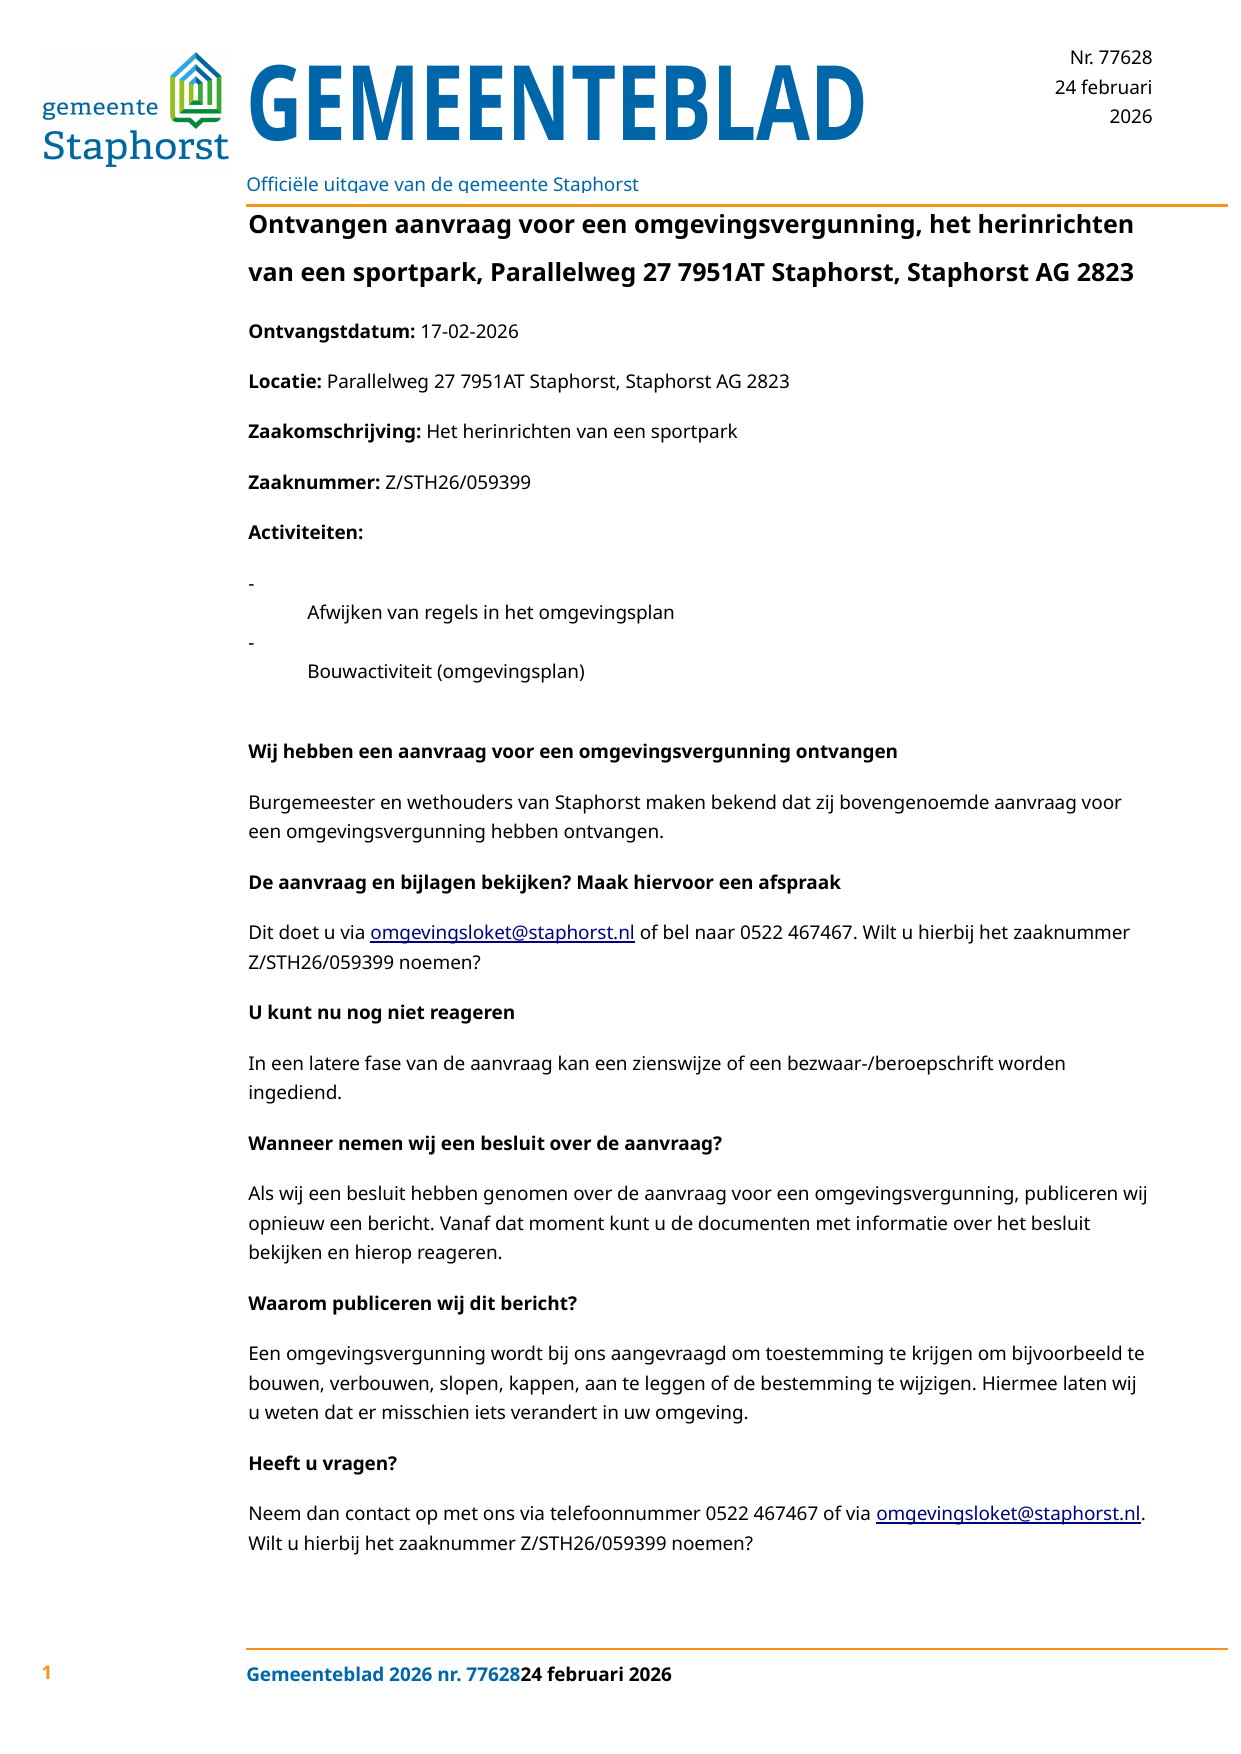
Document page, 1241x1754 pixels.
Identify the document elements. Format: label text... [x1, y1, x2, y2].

list Bouwactiviteit (omgevingsplan) [248, 659, 1152, 684]
text Een omgevingsvergunning wordt bij ons aangevraagd om toestemming te krijgen om bijvoorbeeld te bouwen, verbouwen, slopen, kappen, aan te leggen of de bestemming te wijzigen. Hiermee laten wij u weten dat er misschien iets verandert in uw omgeving. [248, 1340, 1152, 1425]
text Locatie: Parallelweg 27 7951AT Staphorst, Staphorst AG 2823 [248, 368, 1152, 394]
text Wanneer nemen wij een besluit over de aanvraag? [248, 1130, 1152, 1156]
text Neem dan contact op met ons via telefoonnummer 0522 467467 of via omgevingsloket@staphorst.nl. Wilt u hierbij het zaaknummer Z/STH26/059399 noemen? [248, 1500, 1152, 1556]
text Als wij een besluit hebben genomen over de aanvraag voor een omgevingsvergunning, publiceren wij opnieuw een bericht. Vanaf dat moment kunt u de documenten met informatie over het besluit bekijken en hierop reageren. [248, 1180, 1152, 1265]
text Ontvangen aanvraag voor een omgevingsvergunning, het herinrichten van een sportpark, Parallelweg 27 7951AT Staphorst, Staphorst AG 2823 [248, 207, 1152, 288]
text Zaaknummer: Z/STH26/059399 [248, 469, 1152, 495]
text U kunt nu nog niet reageren [248, 999, 1152, 1025]
text In een latere fase van de aanvraag kan een zienswijze of een bezwaar-/beroepschrift worden ingediend. [248, 1050, 1152, 1105]
list Afwijken van regels in het omgevingsplan [248, 599, 1152, 625]
picture [41, 47, 231, 172]
text Activiteiten: [248, 519, 1152, 545]
text Wij hebben een aanvraag voor een omgevingsvergunning ontvangen [248, 739, 1152, 764]
text Waarom publiceren wij dit bericht? [248, 1290, 1152, 1316]
text Burgemeester en wethouders van Staphorst maken bekend dat zij bovengenoemde aanvraag voor een omgevingsvergunning hebben ontvangen. [248, 789, 1152, 844]
text Dit doet u via omgevingsloket@staphorst.nl of bel naar 0522 467467. Wilt u hierbij het zaaknummer Z/STH26/059399 noemen? [248, 919, 1152, 975]
text Heeft u vragen? [248, 1450, 1152, 1476]
text De aanvraag en bijlagen bekijken? Maak hiervoor een afspraak [248, 869, 1152, 895]
text Zaakomschrijving: Het herinrichten van een sportpark [248, 419, 1152, 444]
text Ontvangstdatum: 17-02-2026 [248, 318, 1152, 344]
